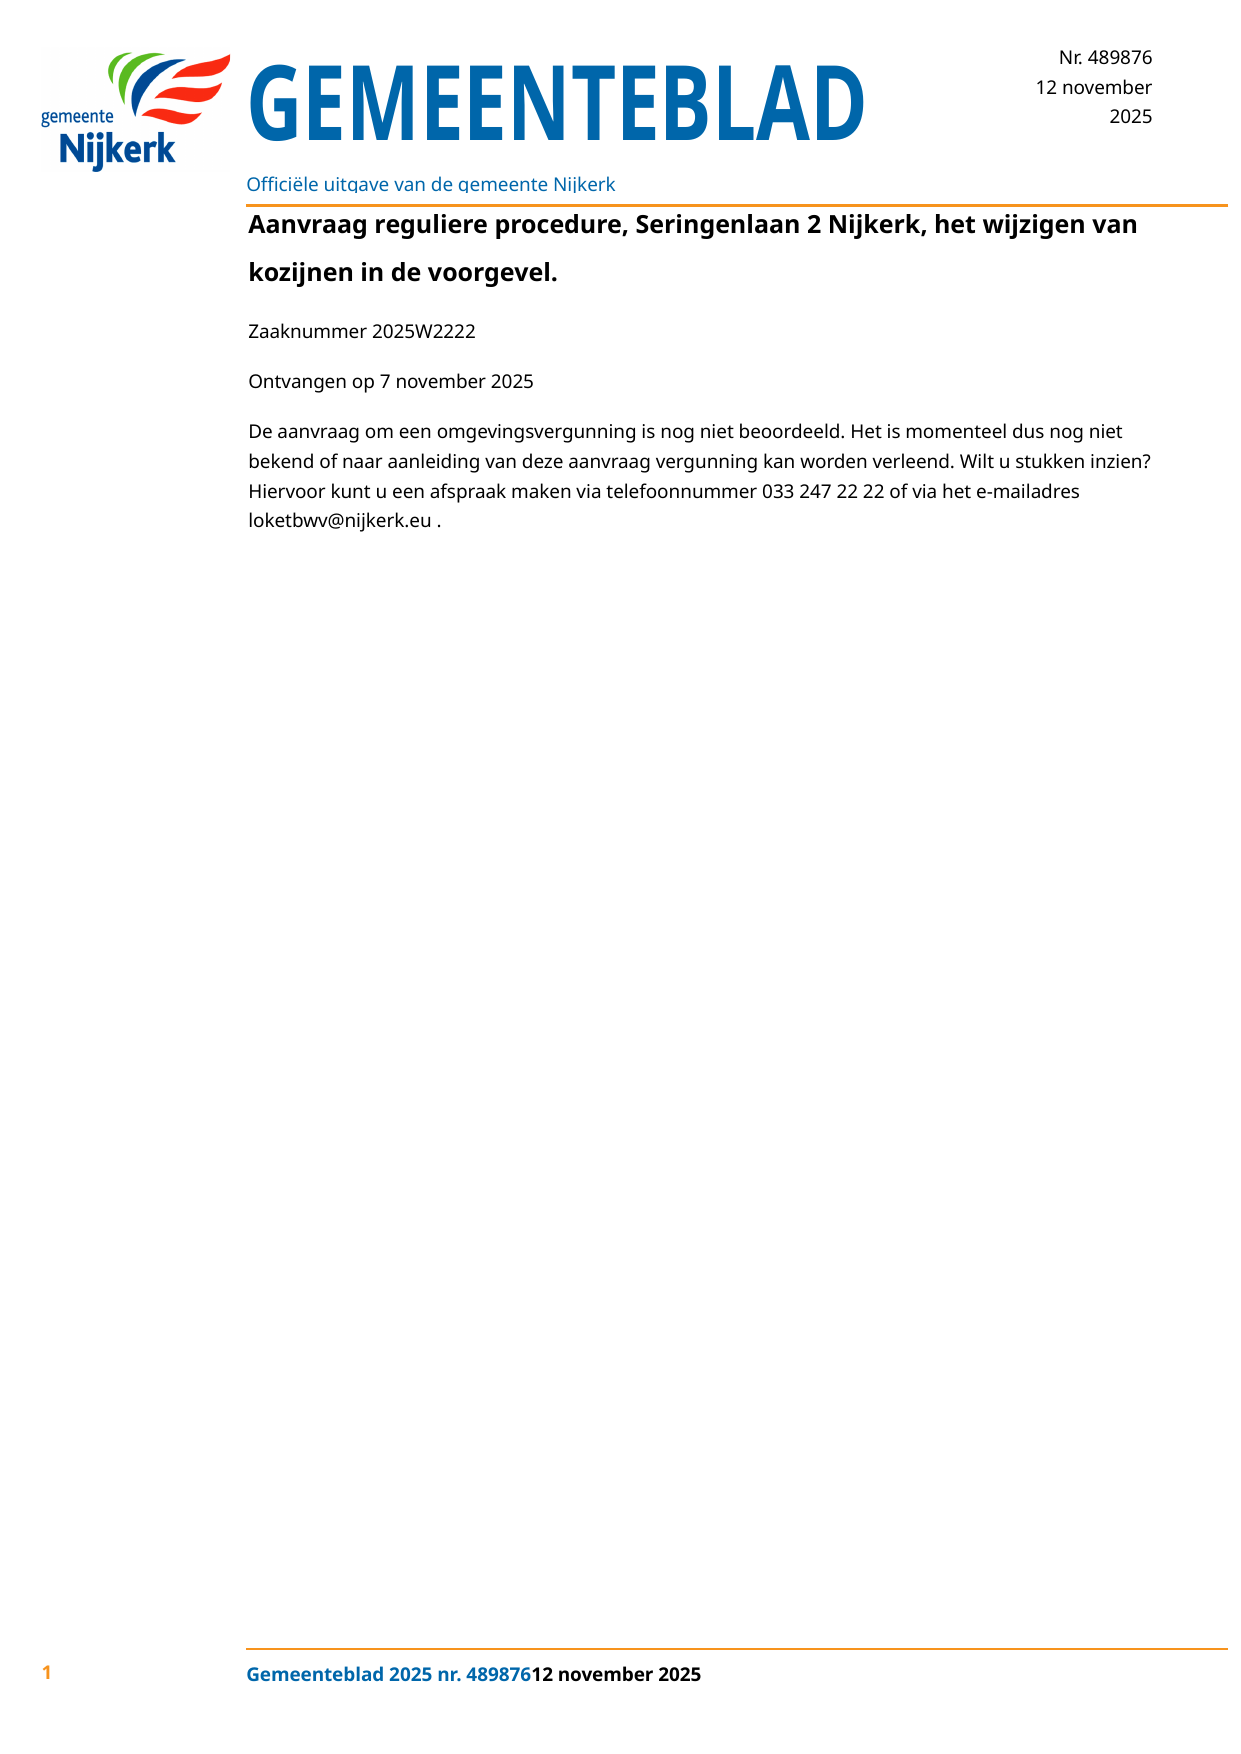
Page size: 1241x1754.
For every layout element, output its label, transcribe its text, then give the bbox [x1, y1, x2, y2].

text De aanvraag om een omgevingsvergunning is nog niet beoordeeld. Het is momenteel dus nog niet bekend of naar aanleiding van deze aanvraag vergunning kan worden verleend. Wilt u stukken inzien? Hiervoor kunt u een afspraak maken via telefoonnummer 033 247 22 22 of via het e-mailadres loketbwv@nijkerk.eu . [248, 419, 1152, 533]
text Ontvangen op 7 november 2025 [248, 368, 1152, 394]
text Zaaknummer 2025W2222 [248, 318, 1152, 344]
text Aanvraag reguliere procedure, Seringenlaan 2 Nijkerk, het wijzigen van kozijnen in de voorgevel. [248, 207, 1152, 288]
picture [41, 47, 231, 172]
